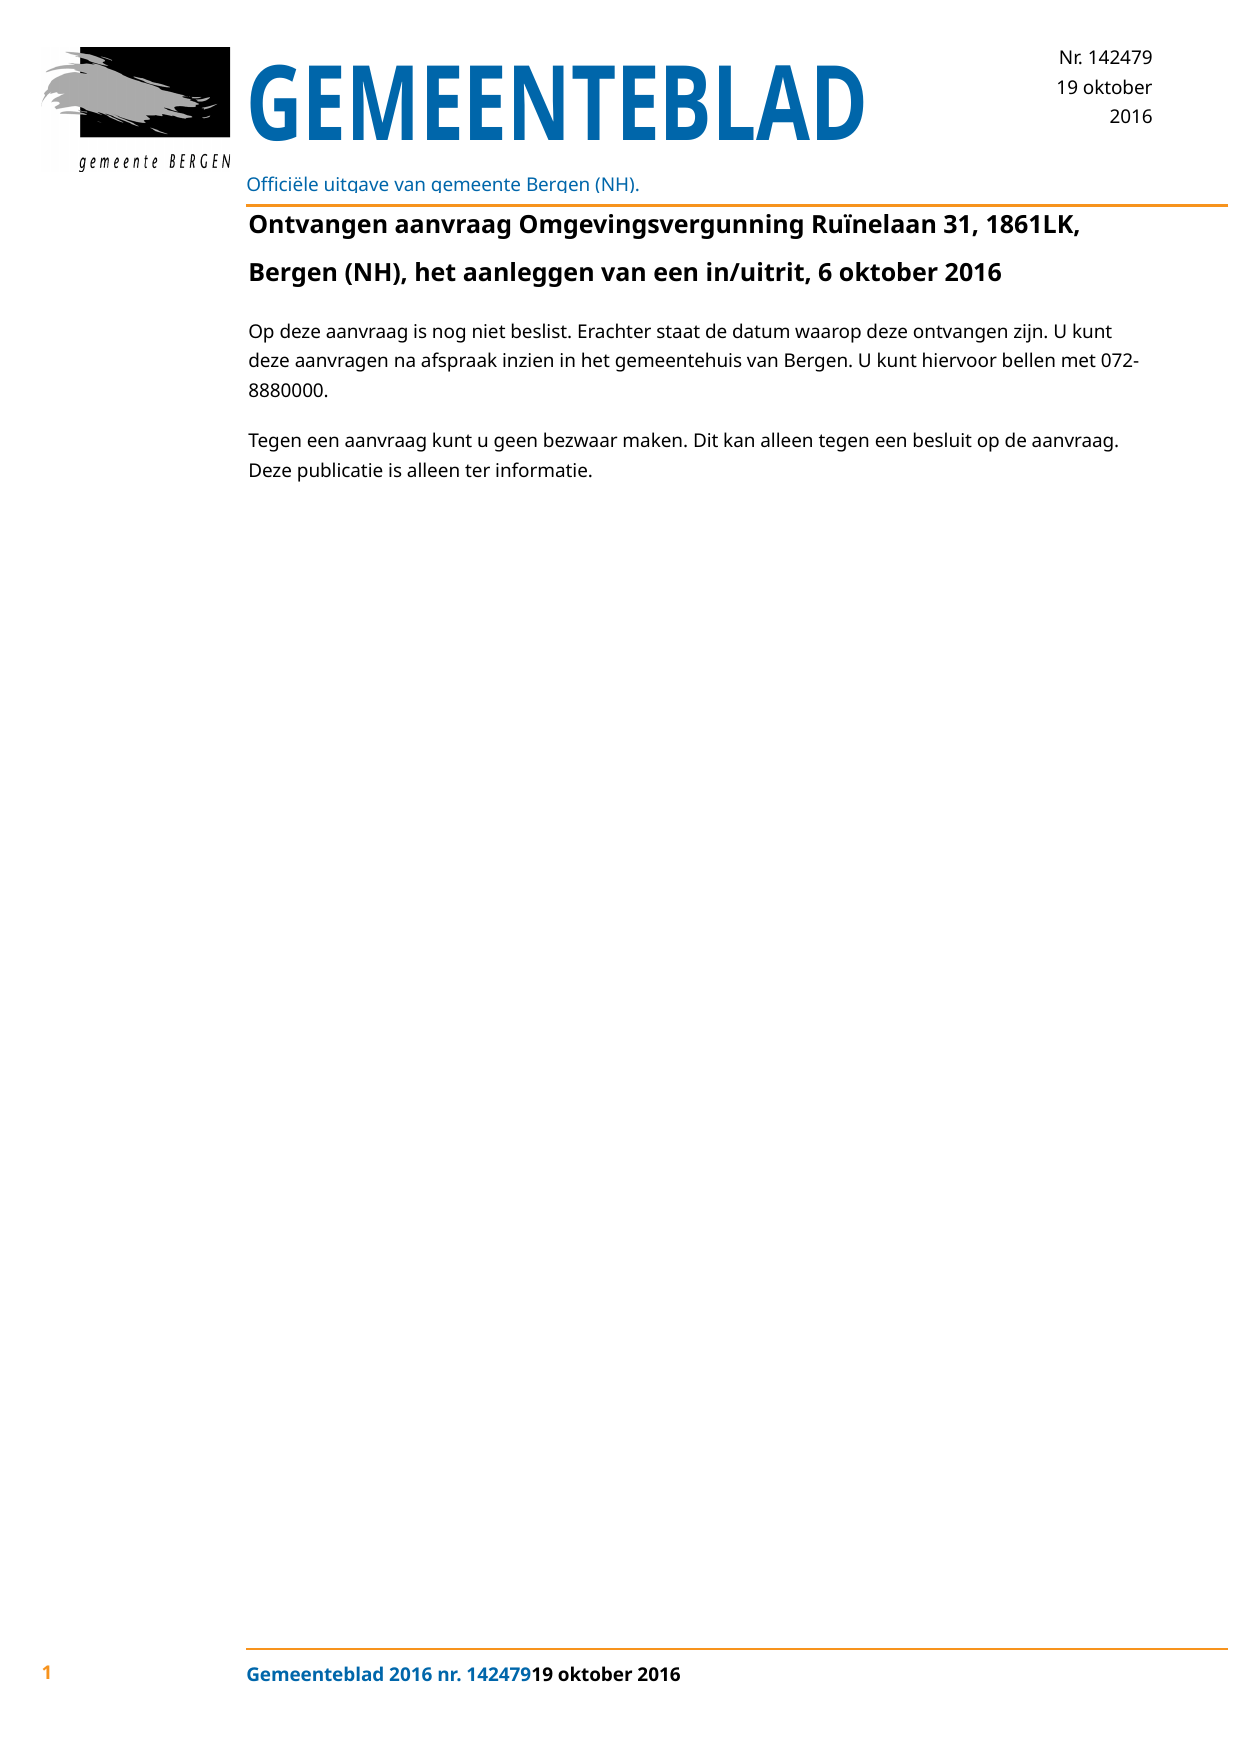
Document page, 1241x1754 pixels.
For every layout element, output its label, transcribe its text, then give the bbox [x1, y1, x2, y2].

picture [41, 47, 231, 172]
text Ontvangen aanvraag Omgevingsvergunning Ruïnelaan 31, 1861LK, Bergen (NH), het aanleggen van een in/uitrit, 6 oktober 2016 [248, 207, 1152, 288]
text Op deze aanvraag is nog niet beslist. Erachter staat de datum waarop deze ontvangen zijn. U kunt deze aanvragen na afspraak inzien in het gemeentehuis van Bergen. U kunt hiervoor bellen met 072-8880000. [248, 318, 1152, 403]
text Tegen een aanvraag kunt u geen bezwaar maken. Dit kan alleen tegen een besluit op de aanvraag. Deze publicatie is alleen ter informatie. [248, 427, 1152, 483]
